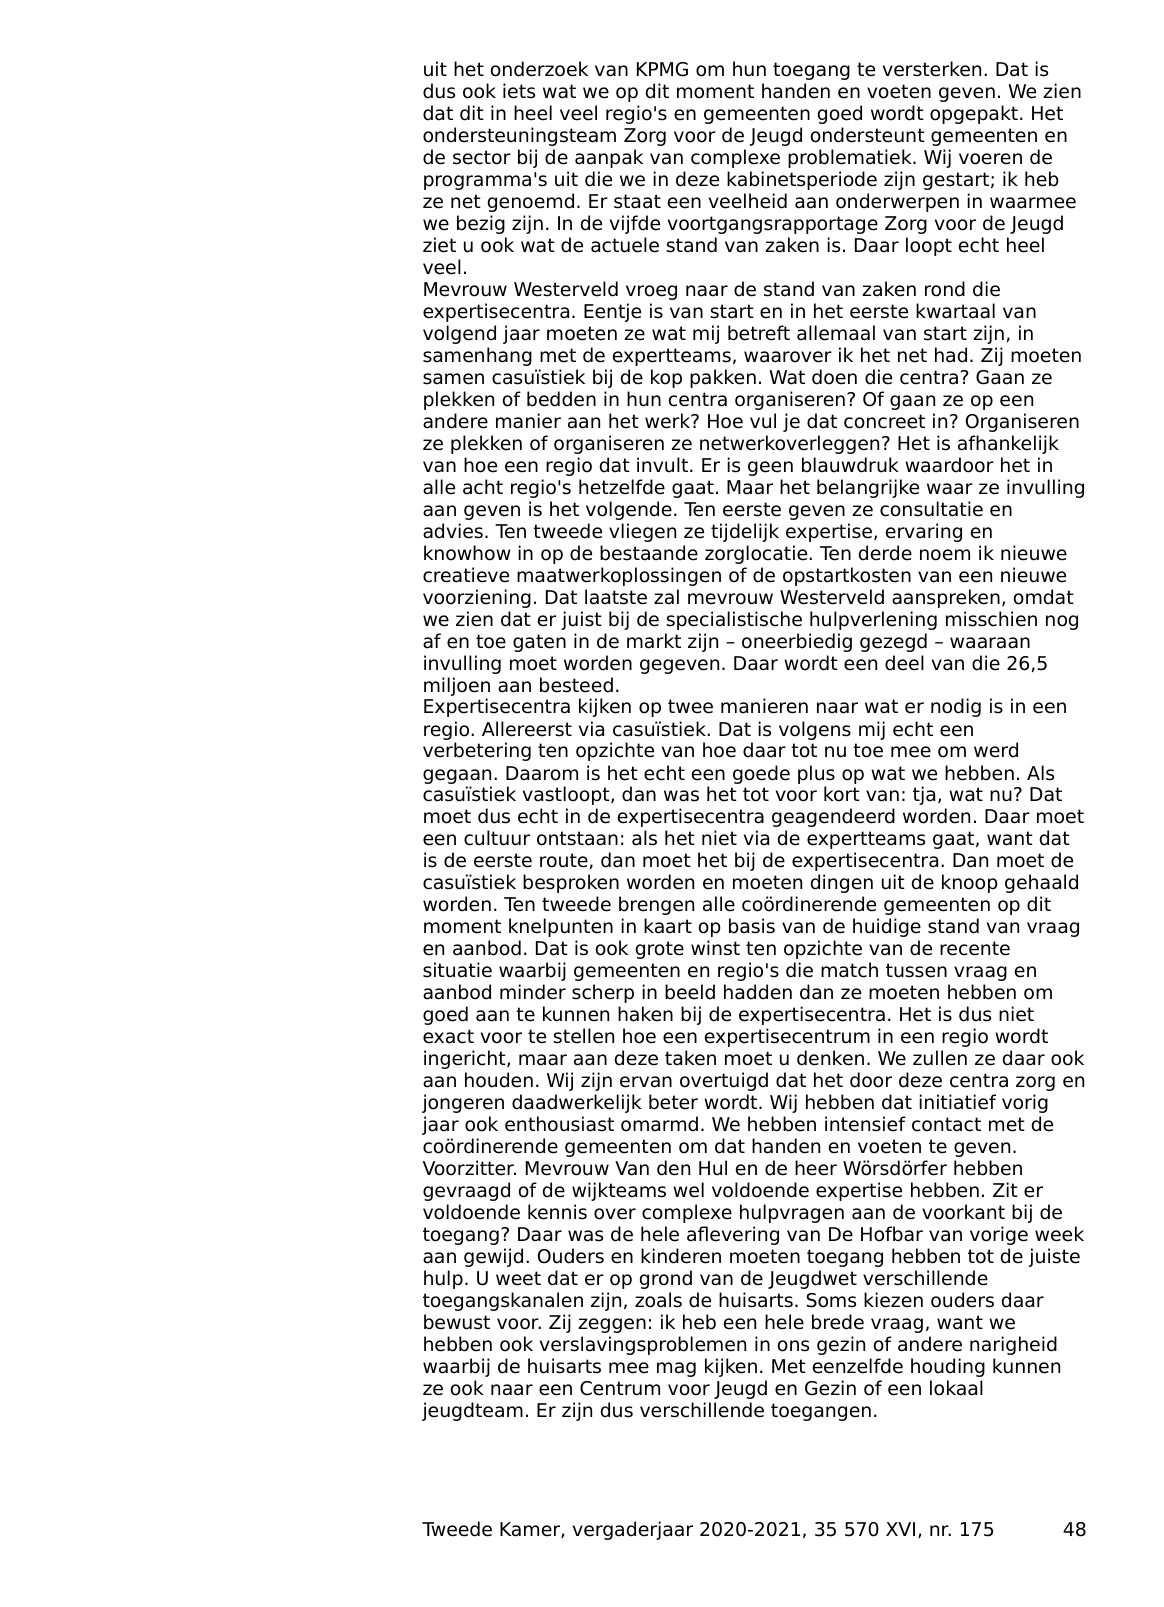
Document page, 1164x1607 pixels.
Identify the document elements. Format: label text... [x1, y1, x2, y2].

text uit het onderzoek van KPMG om hun toegang te versterken. Dat is dus ook iets wat we op dit moment handen en voeten geven. We zien dat dit in heel veel regio's en gemeenten goed wordt opgepakt. Het ondersteuningsteam Zorg voor de Jeugd ondersteunt gemeenten en de sector bij de aanpak van complexe problematiek. Wij voeren de programma's uit die we in deze kabinetsperiode zijn gestart; ik heb ze net genoemd. Er staat een veelheid aan onderwerpen in waarmee we bezig zijn. In de vijfde voortgangsrapportage Zorg voor de Jeugd ziet u ook wat de actuele stand van zaken is. Daar loopt echt heel veel. [422, 59, 1087, 279]
text Expertisecentra kijken op twee manieren naar wat er nodig is in een regio. Allereerst via casuïstiek. Dat is volgens mij echt een verbetering ten opzichte van hoe daar tot nu toe mee om werd gegaan. Daarom is het echt een goede plus op wat we hebben. Als casuïstiek vastloopt, dan was het tot voor kort van: tja, wat nu? Dat moet dus echt in de expertisecentra geagendeerd worden. Daar moet een cultuur ontstaan: als het niet via de expertteams gaat, want dat is de eerste route, dan moet het bij de expertisecentra. Dan moet de casuïstiek besproken worden en moeten dingen uit de knoop gehaald worden. Ten tweede brengen alle coördinerende gemeenten op dit moment knelpunten in kaart op basis van de huidige stand van vraag en aanbod. Dat is ook grote winst ten opzichte van de recente situatie waarbij gemeenten en regio's die match tussen vraag en aanbod minder scherp in beeld hadden dan ze moeten hebben om goed aan te kunnen haken bij de expertisecentra. Het is dus niet exact voor te stellen hoe een expertisecentrum in een regio wordt ingericht, maar aan deze taken moet u denken. We zullen ze daar ook aan houden. Wij zijn ervan overtuigd dat het door deze centra zorg en jongeren daadwerkelijk beter wordt. Wij hebben dat initiatief vorig jaar ook enthousiast omarmd. We hebben intensief contact met de coördinerende gemeenten om dat handen en voeten te geven. [422, 696, 1087, 1158]
text Mevrouw Westerveld vroeg naar de stand van zaken rond die expertisecentra. Eentje is van start en in het eerste kwartaal van volgend jaar moeten ze wat mij betreft allemaal van start zijn, in samenhang met de expertteams, waarover ik het net had. Zij moeten samen casuïstiek bij de kop pakken. Wat doen die centra? Gaan ze plekken of bedden in hun centra organiseren? Of gaan ze op een andere manier aan het werk? Hoe vul je dat concreet in? Organiseren ze plekken of organiseren ze netwerkoverleggen? Het is afhankelijk van hoe een regio dat invult. Er is geen blauwdruk waardoor het in alle acht regio's hetzelfde gaat. Maar het belangrijke waar ze invulling aan geven is het volgende. Ten eerste geven ze consultatie en advies. Ten tweede vliegen ze tijdelijk expertise, ervaring en knowhow in op de bestaande zorglocatie. Ten derde noem ik nieuwe creatieve maatwerkoplossingen of de opstartkosten van een nieuwe voorziening. Dat laatste zal mevrouw Westerveld aanspreken, omdat we zien dat er juist bij de specialistische hulpverlening misschien nog af en toe gaten in de markt zijn – oneerbiedig gezegd – waaraan invulling moet worden gegeven. Daar wordt een deel van die 26,5 miljoen aan besteed. [422, 279, 1087, 696]
text Voorzitter. Mevrouw Van den Hul en de heer Wörsdörfer hebben gevraagd of de wijkteams wel voldoende expertise hebben. Zit er voldoende kennis over complexe hulpvragen aan de voorkant bij de toegang? Daar was de hele aflevering van De Hofbar van vorige week aan gewijd. Ouders en kinderen moeten toegang hebben tot de juiste hulp. U weet dat er op grond van de Jeugdwet verschillende toegangskanalen zijn, zoals de huisarts. Soms kiezen ouders daar bewust voor. Zij zeggen: ik heb een hele brede vraag, want we hebben ook verslavingsproblemen in ons gezin of andere narigheid waarbij de huisarts mee mag kijken. Met eenzelfde houding kunnen ze ook naar een Centrum voor Jeugd en Gezin of een lokaal jeugdteam. Er zijn dus verschillende toegangen. [422, 1158, 1087, 1422]
